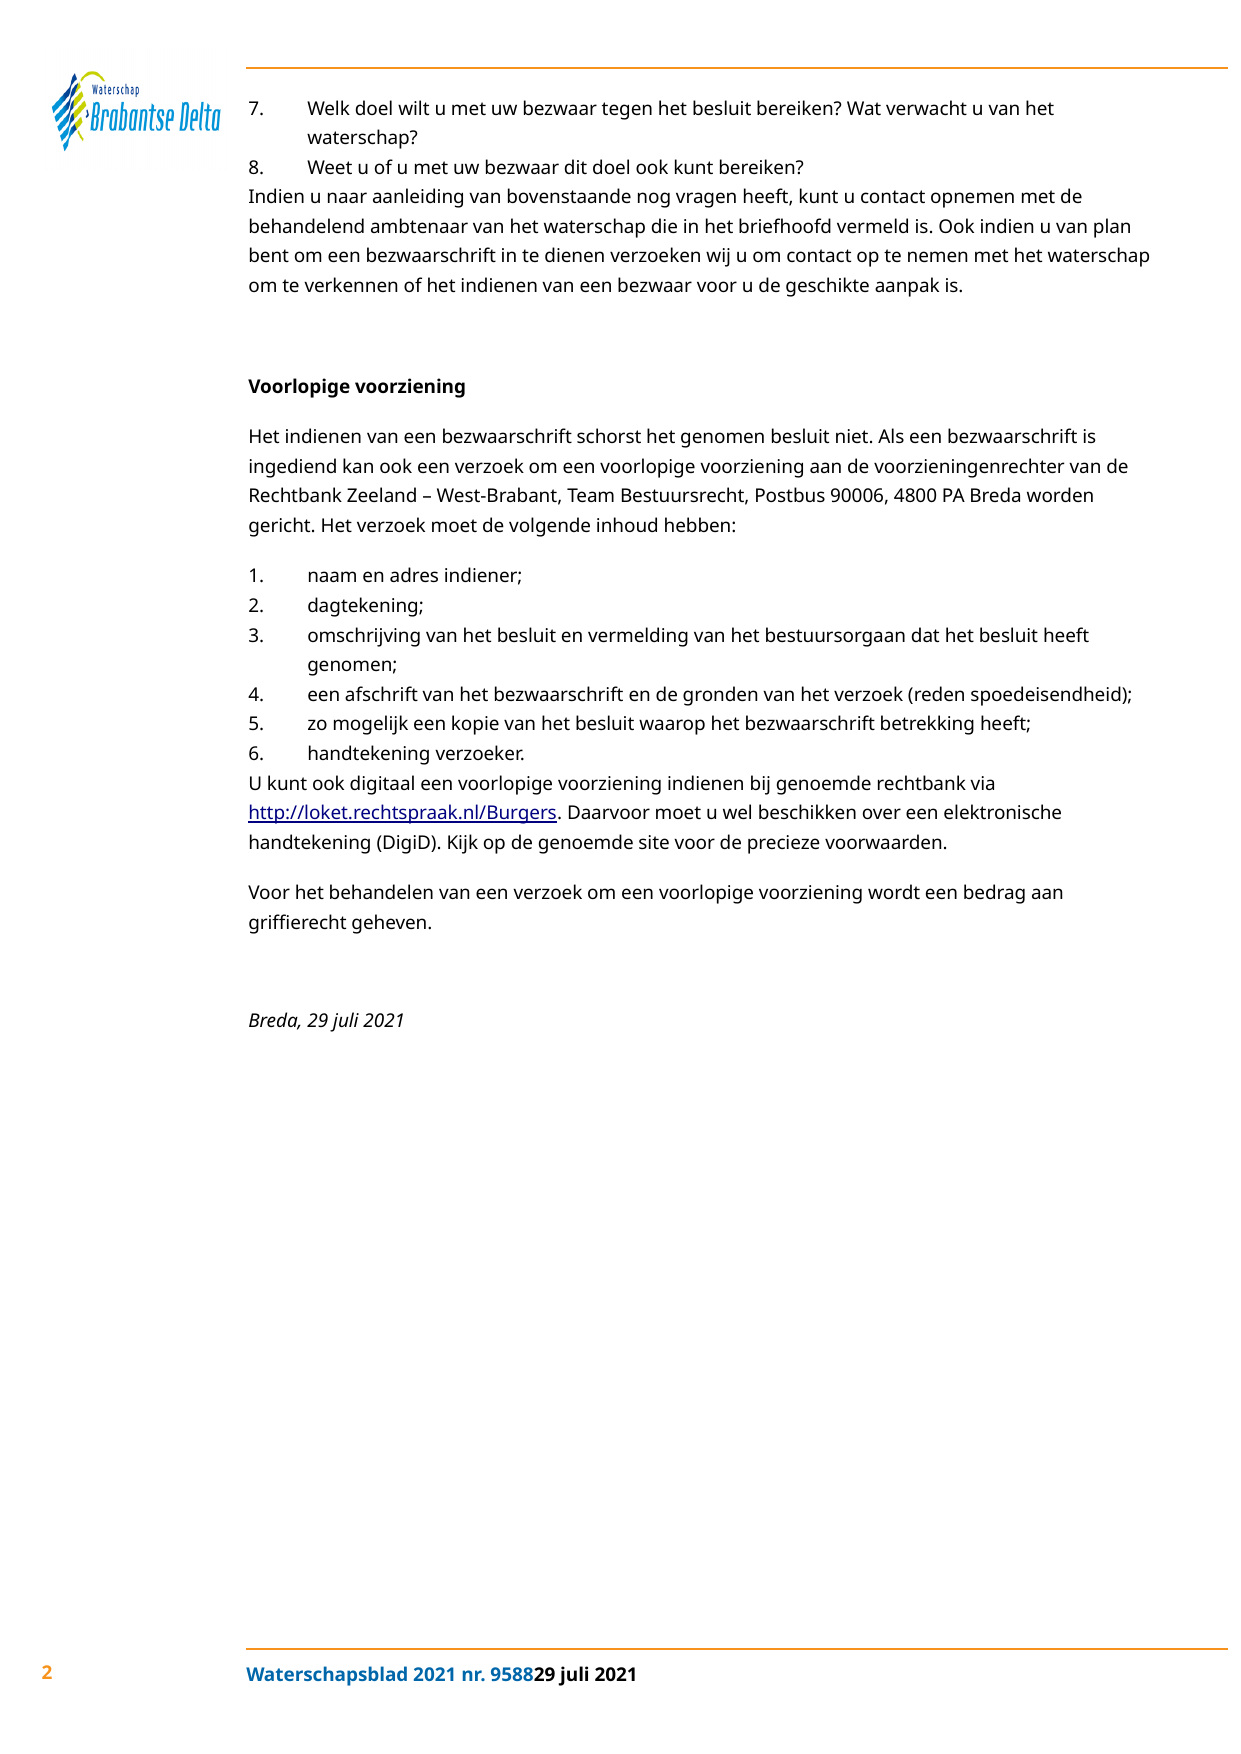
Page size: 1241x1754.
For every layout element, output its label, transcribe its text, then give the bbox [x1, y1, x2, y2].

list Welk doel wilt u met uw bezwaar tegen het besluit bereiken? Wat verwacht u van het waterschap? [248, 95, 1152, 150]
list zo mogelijk een kopie van het besluit waarop het bezwaarschrift betrekking heeft; [248, 711, 1152, 736]
text Het indienen van een bezwaarschrift schorst het genomen besluit niet. Als een bezwaarschrift is ingediend kan ook een verzoek om een voorlopige voorziening aan de voorzieningenrechter van de Rechtbank Zeeland – West-Brabant, Team Bestuursrecht, Postbus 90006, 4800 PA Breda worden gericht. Het verzoek moet de volgende inhoud hebben: [248, 423, 1152, 538]
text U kunt ook digitaal een voorlopige voorziening indienen bij genoemde rechtbank via http://loket.rechtspraak.nl/Burgers. Daarvoor moet u wel beschikken over een elektronische handtekening (DigiD). Kijk op de genoemde site voor de precieze voorwaarden. [248, 770, 1152, 855]
list naam en adres indiener; [248, 563, 1152, 588]
picture [41, 47, 231, 172]
list een afschrift van het bezwaarschrift en de gronden van het verzoek (reden spoedeisendheid); [248, 681, 1152, 707]
text Breda, 29 juli 2021 [248, 1007, 1152, 1033]
text Voor het behandelen van een verzoek om een voorlopige voorziening wordt een bedrag aan griffierecht geheven. [248, 879, 1152, 935]
list dagtekening; [248, 592, 1152, 618]
list handtekening verzoeker. [248, 740, 1152, 766]
list Weet u of u met uw bezwaar dit doel ook kunt bereiken? [248, 154, 1152, 180]
list omschrijving van het besluit en vermelding van het bestuursorgaan dat het besluit heeft genomen; [248, 622, 1152, 677]
text Indien u naar aanleiding van bovenstaande nog vragen heeft, kunt u contact opnemen met de behandelend ambtenaar van het waterschap die in het briefhoofd vermeld is. Ook indien u van plan bent om een bezwaarschrift in te dienen verzoeken wij u om contact op te nemen met het waterschap om te verkennen of het indienen van een bezwaar voor u de geschikte aanpak is. [248, 183, 1152, 298]
text Voorlopige voorziening [248, 373, 1152, 399]
